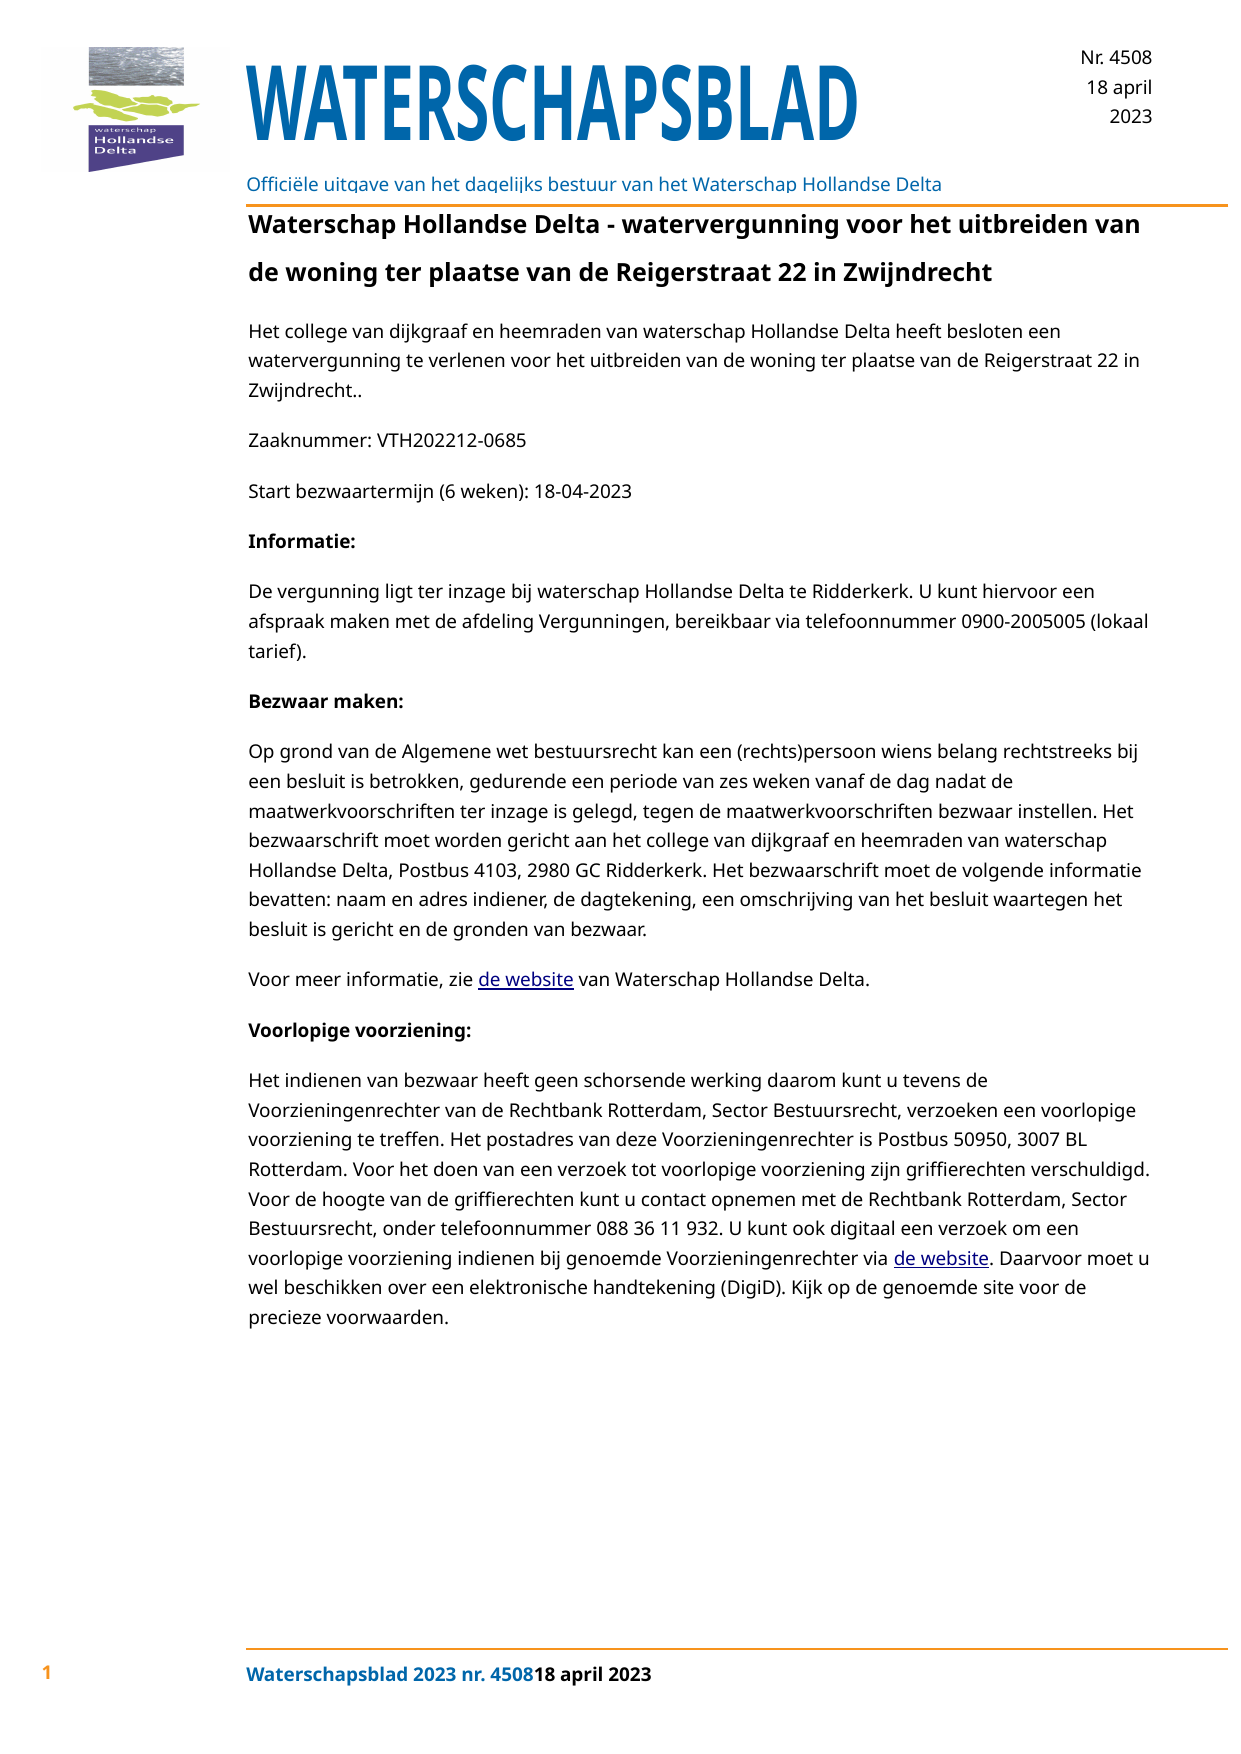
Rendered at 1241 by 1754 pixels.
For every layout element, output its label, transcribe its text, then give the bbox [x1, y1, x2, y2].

text Start bezwaartermijn (6 weken): 18-04-2023 [248, 478, 1152, 504]
text Informatie: [248, 528, 1152, 554]
text Bezwaar maken: [248, 688, 1152, 714]
text De vergunning ligt ter inzage bij waterschap Hollandse Delta te Ridderkerk. U kunt hiervoor een afspraak maken met de afdeling Vergunningen, bereikbaar via telefoonnummer 0900-2005005 (lokaal tarief). [248, 579, 1152, 664]
text Het indienen van bezwaar heeft geen schorsende werking daarom kunt u tevens de Voorzieningenrechter van de Rechtbank Rotterdam, Sector Bestuursrecht, verzoeken een voorlopige voorziening te treffen. Het postadres van deze Voorzieningenrechter is Postbus 50950, 3007 BL Rotterdam. Voor het doen van een verzoek tot voorlopige voorziening zijn griffierechten verschuldigd. Voor de hoogte van de griffierechten kunt u contact opnemen met de Rechtbank Rotterdam, Sector Bestuursrecht, onder telefoonnummer 088 36 11 932. U kunt ook digitaal een verzoek om een voorlopige voorziening indienen bij genoemde Voorzieningenrechter via de website. Daarvoor moet u wel beschikken over een elektronische handtekening (DigiD). Kijk op de genoemde site voor de precieze voorwaarden. [248, 1067, 1152, 1330]
text Voorlopige voorziening: [248, 1017, 1152, 1043]
text Het college van dijkgraaf en heemraden van waterschap Hollandse Delta heeft besloten een watervergunning te verlenen voor het uitbreiden van de woning ter plaatse van de Reigerstraat 22 in Zwijndrecht.. [248, 318, 1152, 403]
text Waterschap Hollandse Delta - watervergunning voor het uitbreiden van de woning ter plaatse van de Reigerstraat 22 in Zwijndrecht [248, 207, 1152, 288]
text Voor meer informatie, zie de website van Waterschap Hollandse Delta. [248, 967, 1152, 992]
picture [41, 47, 231, 172]
text Op grond van de Algemene wet bestuursrecht kan een (rechts)persoon wiens belang rechtstreeks bij een besluit is betrokken, gedurende een periode van zes weken vanaf de dag nadat de maatwerkvoorschriften ter inzage is gelegd, tegen de maatwerkvoorschriften bezwaar instellen. Het bezwaarschrift moet worden gericht aan het college van dijkgraaf en heemraden van waterschap Hollandse Delta, Postbus 4103, 2980 GC Ridderkerk. Het bezwaarschrift moet de volgende informatie bevatten: naam en adres indiener, de dagtekening, een omschrijving van het besluit waartegen het besluit is gericht en de gronden van bezwaar. [248, 739, 1152, 942]
text Zaaknummer: VTH202212-0685 [248, 427, 1152, 453]
